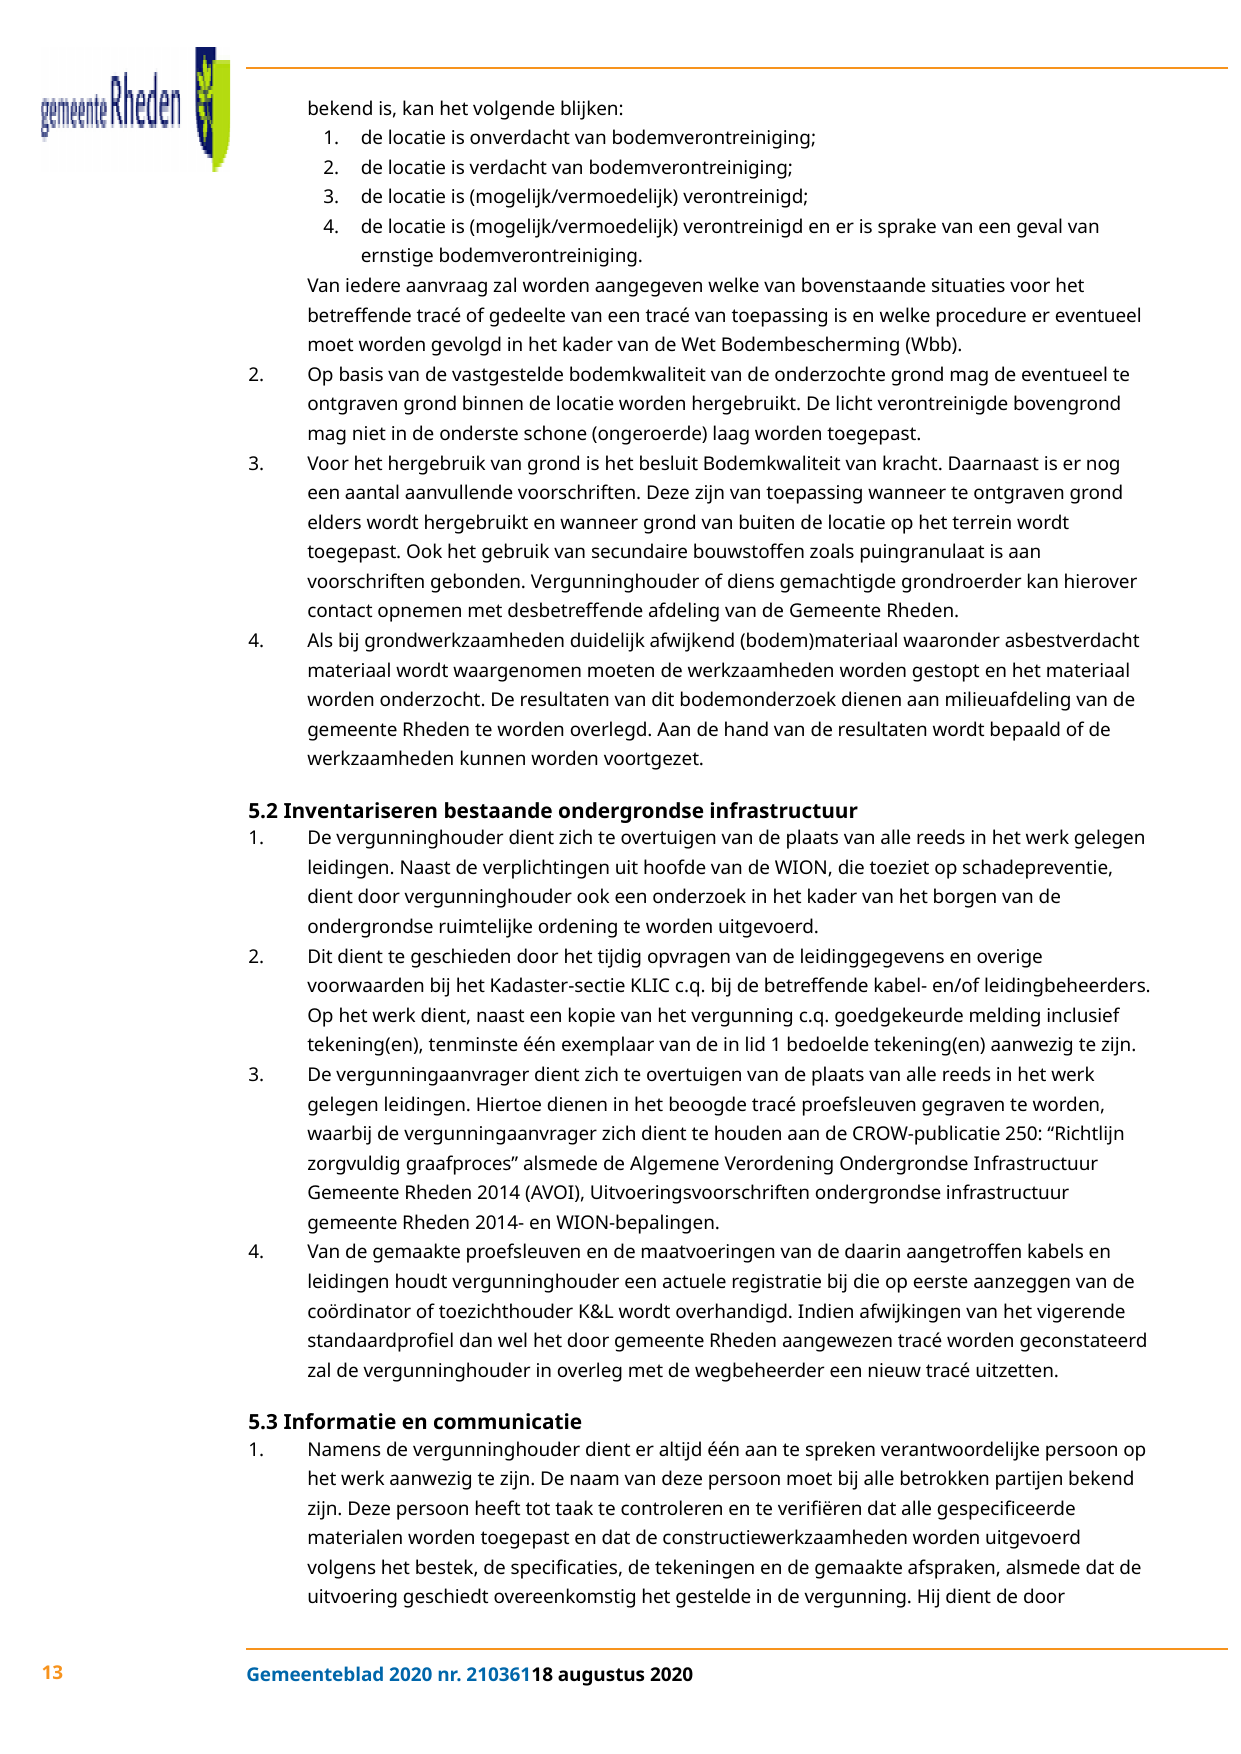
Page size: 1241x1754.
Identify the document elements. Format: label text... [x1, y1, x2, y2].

list de locatie is onverdacht van bodemverontreiniging; [323, 124, 1152, 150]
list De vergunninghouder dient zich te overtuigen van de plaats van alle reeds in het werk gelegen leidingen. Naast de verplichtingen uit hoofde van de WION, die toeziet op schadepreventie, dient door vergunninghouder ook een onderzoek in het kader van het borgen van de ondergrondse ruimtelijke ordening te worden uitgevoerd. [248, 824, 1152, 939]
list de locatie is (mogelijk/vermoedelijk) verontreinigd en er is sprake van een geval van ernstige bodemverontreiniging. [323, 213, 1152, 268]
list De vergunningaanvrager dient zich te overtuigen van de plaats van alle reeds in het werk gelegen leidingen. Hiertoe dienen in het beoogde tracé proefsleuven gegraven te worden, waarbij de vergunningaanvrager zich dient te houden aan de CROW-publicatie 250: “Richtlijn zorgvuldig graafproces” alsmede de Algemene Verordening Ondergrondse Infrastructuur Gemeente Rheden 2014 (AVOI), Uitvoeringsvoorschriften ondergrondse infrastructuur gemeente Rheden 2014- en WION-bepalingen. [248, 1061, 1152, 1235]
picture [41, 47, 231, 172]
list Dit dient te geschieden door het tijdig opvragen van de leidinggegevens en overige voorwaarden bij het Kadaster-sectie KLIC c.q. bij de betreffende kabel- en/of leidingbeheerders. Op het werk dient, naast een kopie van het vergunning c.q. goedgekeurde melding inclusief tekening(en), tenminste één exemplaar van de in lid 1 bedoelde tekening(en) aanwezig te zijn. [248, 943, 1152, 1057]
list Op basis van de vastgestelde bodemkwaliteit van de onderzochte grond mag de eventueel te ontgraven grond binnen de locatie worden hergebruikt. De licht verontreinigde bovengrond mag niet in de onderste schone (ongeroerde) laag worden toegepast. [248, 361, 1152, 446]
list Als bij grondwerkzaamheden duidelijk afwijkend (bodem)materiaal waaronder asbestverdacht materiaal wordt waargenomen moeten de werkzaamheden worden gestopt en het materiaal worden onderzocht. De resultaten van dit bodemonderzoek dienen aan milieuafdeling van de gemeente Rheden te worden overlegd. Aan de hand van de resultaten wordt bepaald of de werkzaamheden kunnen worden voortgezet. [248, 627, 1152, 771]
text 5.3 Informatie en communicatie [248, 1407, 1152, 1436]
list bekend is, kan het volgende blijken: [248, 95, 1152, 121]
list de locatie is (mogelijk/vermoedelijk) verontreinigd; [323, 183, 1152, 209]
list Namens de vergunninghouder dient er altijd één aan te spreken verantwoordelijke persoon op het werk aanwezig te zijn. De naam van deze persoon moet bij alle betrokken partijen bekend zijn. Deze persoon heeft tot taak te controleren en te verifiëren dat alle gespecificeerde materialen worden toegepast en dat de constructiewerkzaamheden worden uitgevoerd volgens het bestek, de specificaties, de tekeningen en de gemaakte afspraken, alsmede dat de uitvoering geschiedt overeenkomstig het gestelde in de vergunning. Hij dient de door [248, 1436, 1152, 1609]
text 5.2 Inventariseren bestaande ondergrondse infrastructuur [248, 796, 1152, 824]
list Voor het hergebruik van grond is het besluit Bodemkwaliteit van kracht. Daarnaast is er nog een aantal aanvullende voorschriften. Deze zijn van toepassing wanneer te ontgraven grond elders wordt hergebruikt en wanneer grond van buiten de locatie op het terrein wordt toegepast. Ook het gebruik van secundaire bouwstoffen zoals puingranulaat is aan voorschriften gebonden. Vergunninghouder of diens gemachtigde grondroerder kan hierover contact opnemen met desbetreffende afdeling van de Gemeente Rheden. [248, 450, 1152, 623]
list Van de gemaakte proefsleuven en de maatvoeringen van de daarin aangetroffen kabels en leidingen houdt vergunninghouder een actuele registratie bij die op eerste aanzeggen van de coördinator of toezichthouder K&L wordt overhandigd. Indien afwijkingen van het vigerende standaardprofiel dan wel het door gemeente Rheden aangewezen tracé worden geconstateerd zal de vergunninghouder in overleg met de wegbeheerder een nieuw tracé uitzetten. [248, 1239, 1152, 1383]
list de locatie is verdacht van bodemverontreiniging; [323, 154, 1152, 180]
list Van iedere aanvraag zal worden aangegeven welke van bovenstaande situaties voor het betreffende tracé of gedeelte van een tracé van toepassing is en welke procedure er eventueel moet worden gevolgd in het kader van de Wet Bodembescherming (Wbb). [248, 272, 1152, 357]
